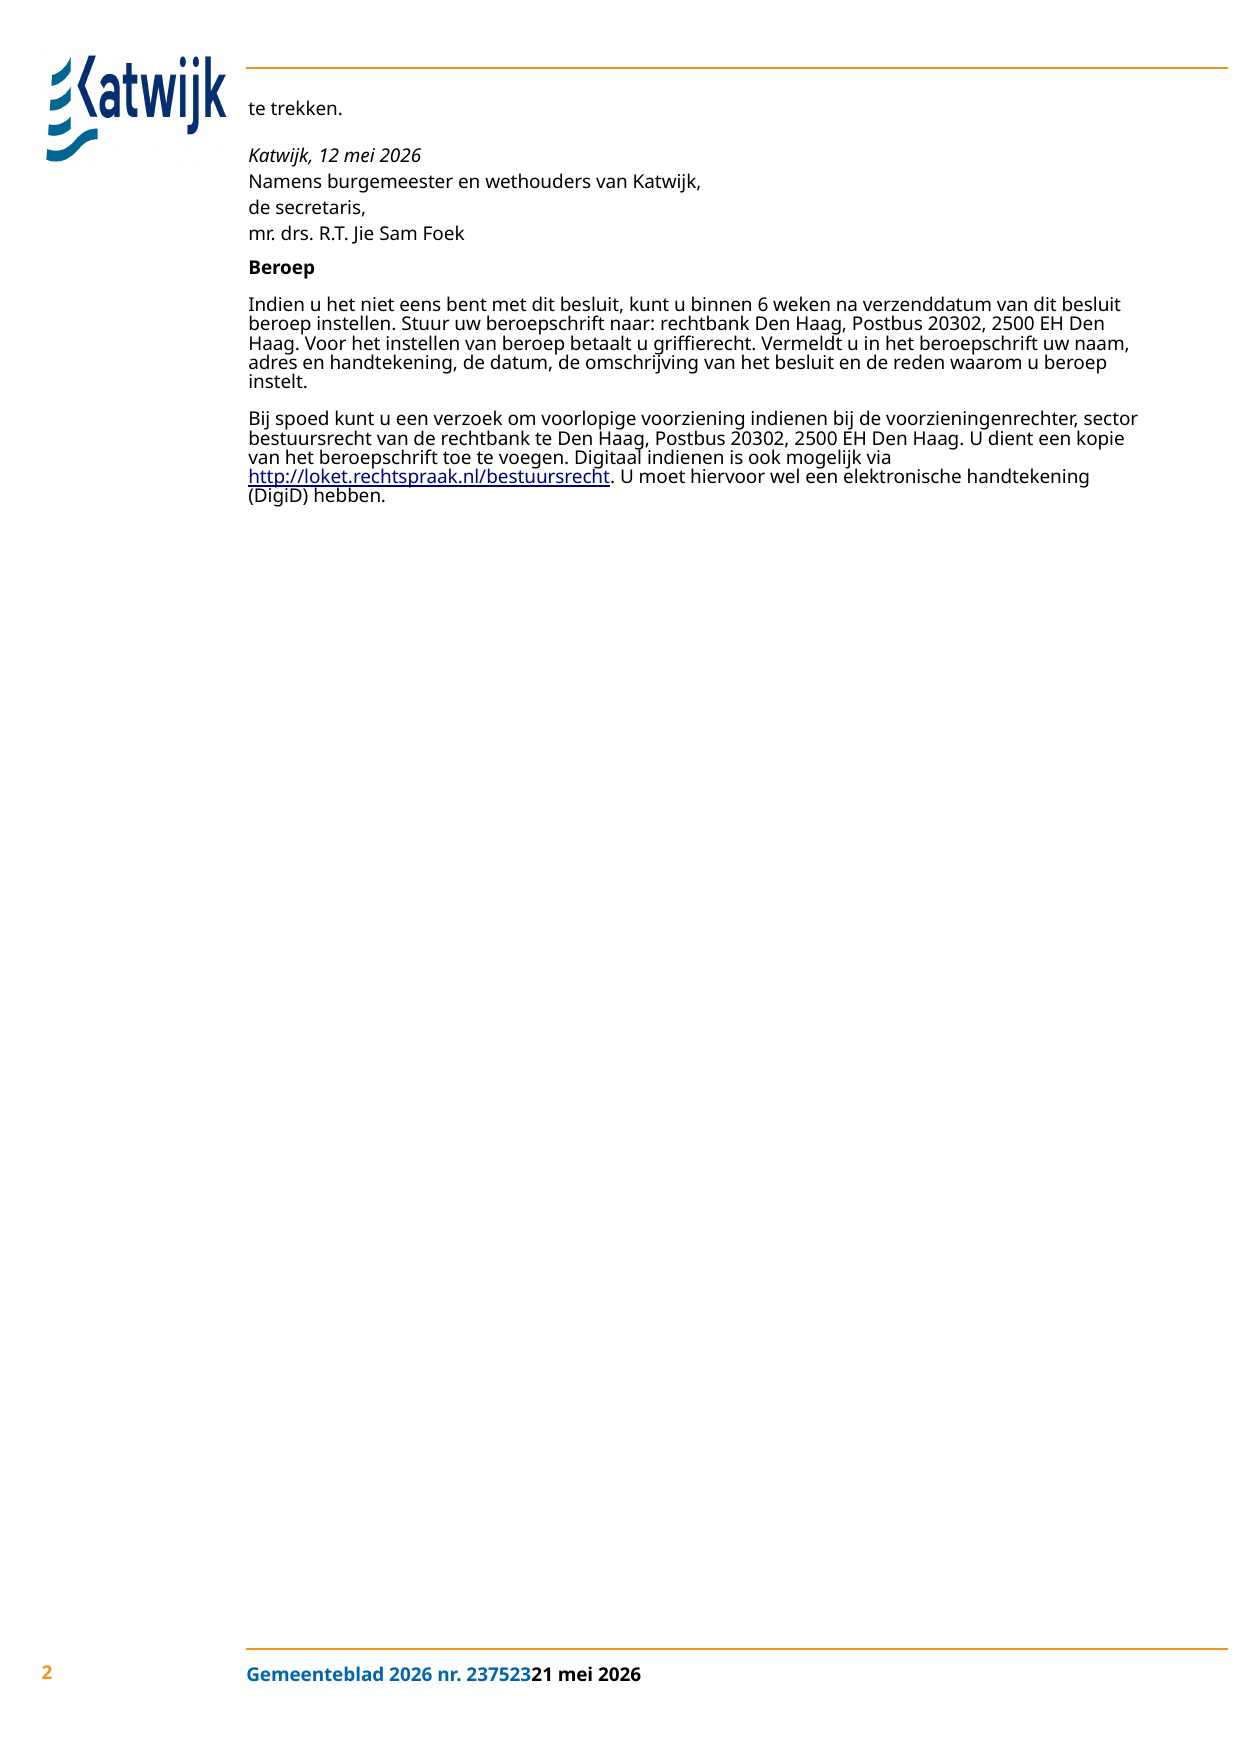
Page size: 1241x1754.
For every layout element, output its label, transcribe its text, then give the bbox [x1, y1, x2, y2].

text te trekken. [248, 95, 1152, 121]
text Beroep [248, 259, 1152, 278]
picture [41, 47, 231, 172]
text mr. drs. R.T. Jie Sam Foek [248, 220, 1152, 246]
text Namens burgemeester en wethouders van Katwijk, [248, 168, 1152, 194]
text Katwijk, 12 mei 2026 [248, 143, 1152, 168]
text de secretaris, [248, 194, 1152, 220]
text Bij spoed kunt u een verzoek om voorlopige voorziening indienen bij de voorzieningenrechter, sector bestuursrecht van de rechtbank te Den Haag, Postbus 20302, 2500 EH Den Haag. U dient een kopie van het beroepschrift toe te voegen. Digitaal indienen is ook mogelijk via http://loket.rechtspraak.nl/bestuursrecht. U moet hiervoor wel een elektronische handtekening (DigiD) hebben. [248, 410, 1152, 507]
text Indien u het niet eens bent met dit besluit, kunt u binnen 6 weken na verzenddatum van dit besluit beroep instellen. Stuur uw beroepschrift naar: rechtbank Den Haag, Postbus 20302, 2500 EH Den Haag. Voor het instellen van beroep betaalt u griffierecht. Vermeldt u in het beroepschrift uw naam, adres en handtekening, de datum, de omschrijving van het besluit en de reden waarom u beroep instelt. [248, 296, 1152, 392]
